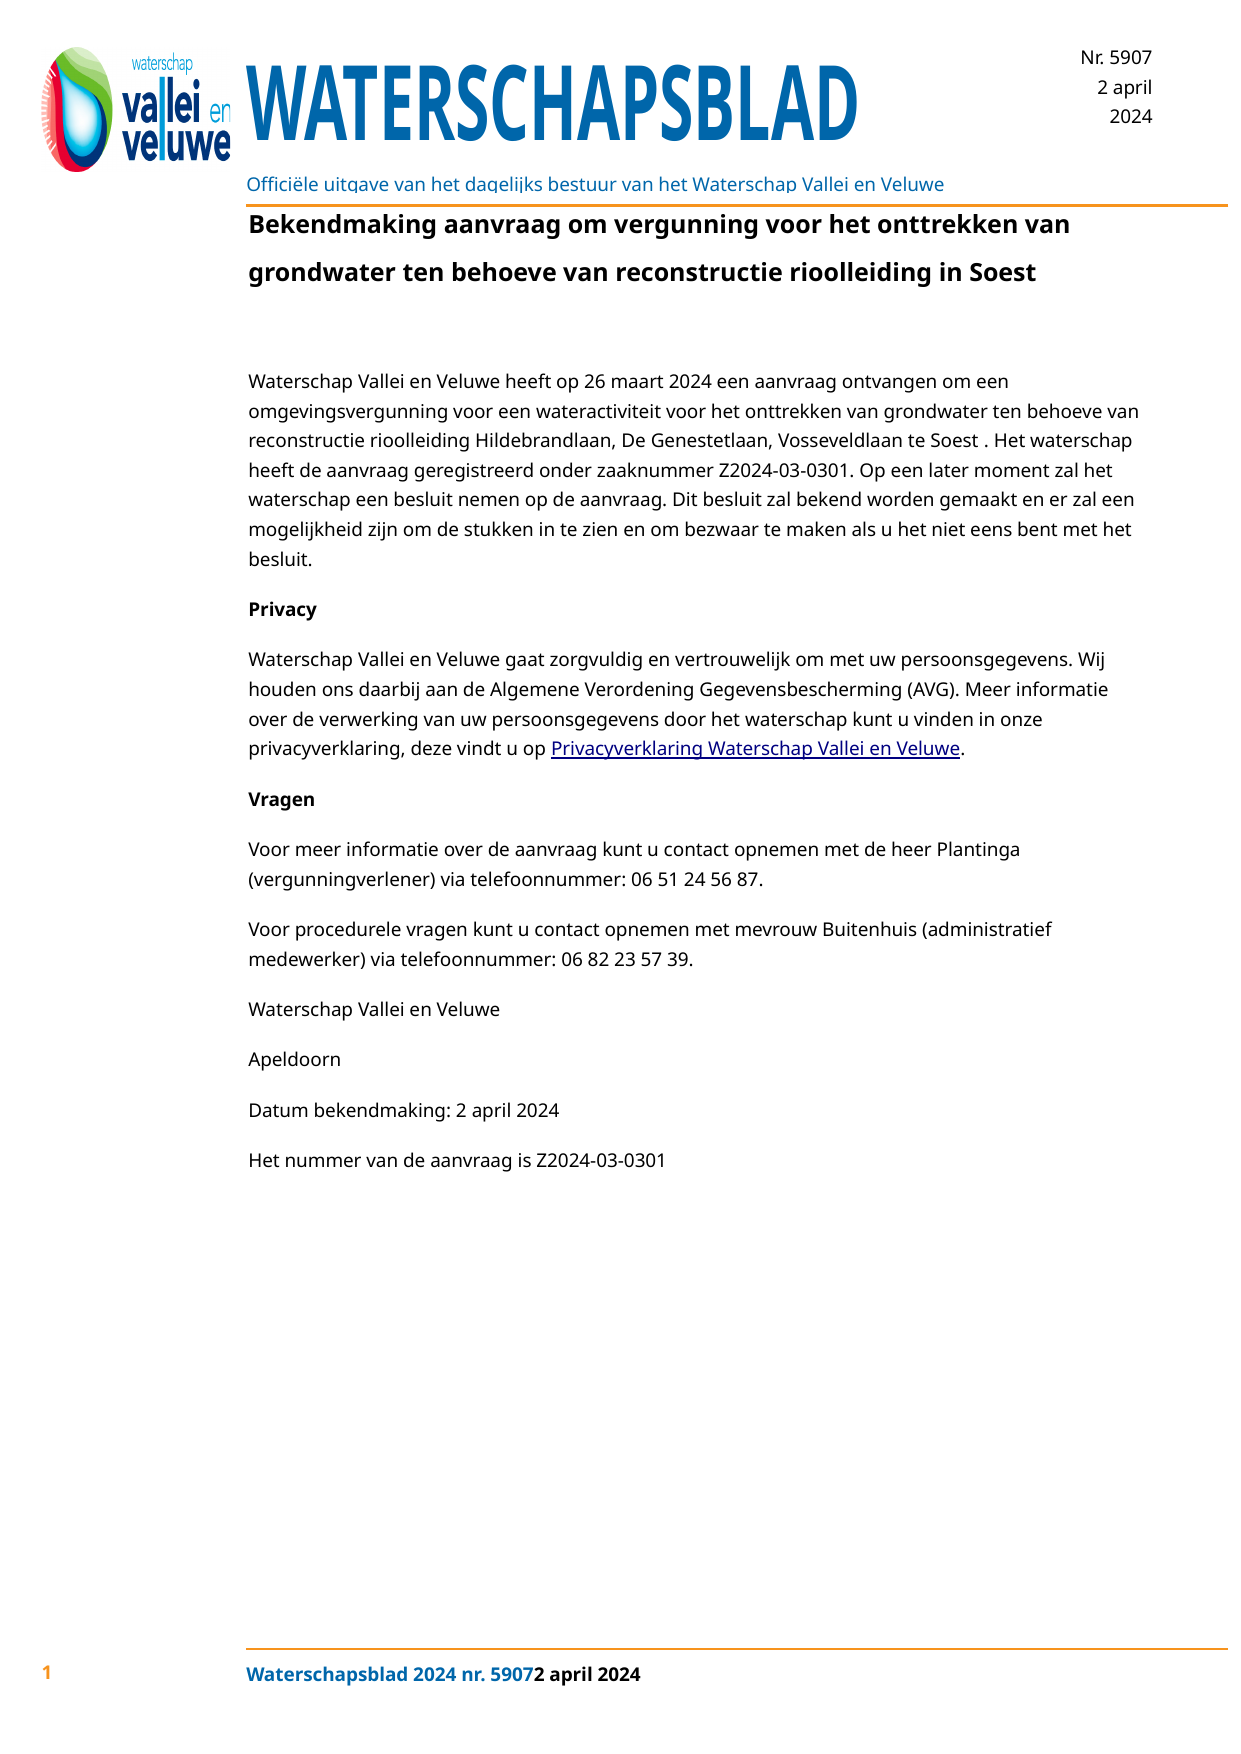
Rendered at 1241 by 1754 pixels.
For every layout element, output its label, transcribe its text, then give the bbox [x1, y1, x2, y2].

text Apeldoorn [248, 1047, 1152, 1072]
text Het nummer van de aanvraag is Z2024-03-0301 [248, 1147, 1152, 1173]
text Waterschap Vallei en Veluwe [248, 996, 1152, 1022]
text Voor meer informatie over de aanvraag kunt u contact opnemen met de heer Plantinga (vergunningverlener) via telefoonnummer: 06 51 24 56 87. [248, 836, 1152, 892]
text Waterschap Vallei en Veluwe gaat zorgvuldig en vertrouwelijk om met uw persoonsgegevens. Wij houden ons daarbij aan de Algemene Verordening Gegevensbescherming (AVG). Meer informatie over de verwerking van uw persoonsgegevens door het waterschap kunt u vinden in onze privacyverklaring, deze vindt u op Privacyverklaring Waterschap Vallei en Veluwe. [248, 647, 1152, 761]
text Bekendmaking aanvraag om vergunning voor het onttrekken van grondwater ten behoeve van reconstructie rioolleiding in Soest [248, 207, 1152, 288]
text Waterschap Vallei en Veluwe heeft op 26 maart 2024 een aanvraag ontvangen om een omgevingsvergunning voor een wateractiviteit voor het onttrekken van grondwater ten behoeve van reconstructie rioolleiding Hildebrandlaan, De Genestetlaan, Vosseveldlaan te Soest . Het waterschap heeft de aanvraag geregistreerd onder zaaknummer Z2024-03-0301. Op een later moment zal het waterschap een besluit nemen op de aanvraag. Dit besluit zal bekend worden gemaakt en er zal een mogelijkheid zijn om de stukken in te zien en om bezwaar te maken als u het niet eens bent met het besluit. [248, 368, 1152, 572]
text Vragen [248, 786, 1152, 812]
text Privacy [248, 596, 1152, 622]
picture [41, 47, 231, 172]
text Voor procedurele vragen kunt u contact opnemen met mevrouw Buitenhuis (administratief medewerker) via telefoonnummer: 06 82 23 57 39. [248, 916, 1152, 972]
text Datum bekendmaking: 2 april 2024 [248, 1097, 1152, 1123]
